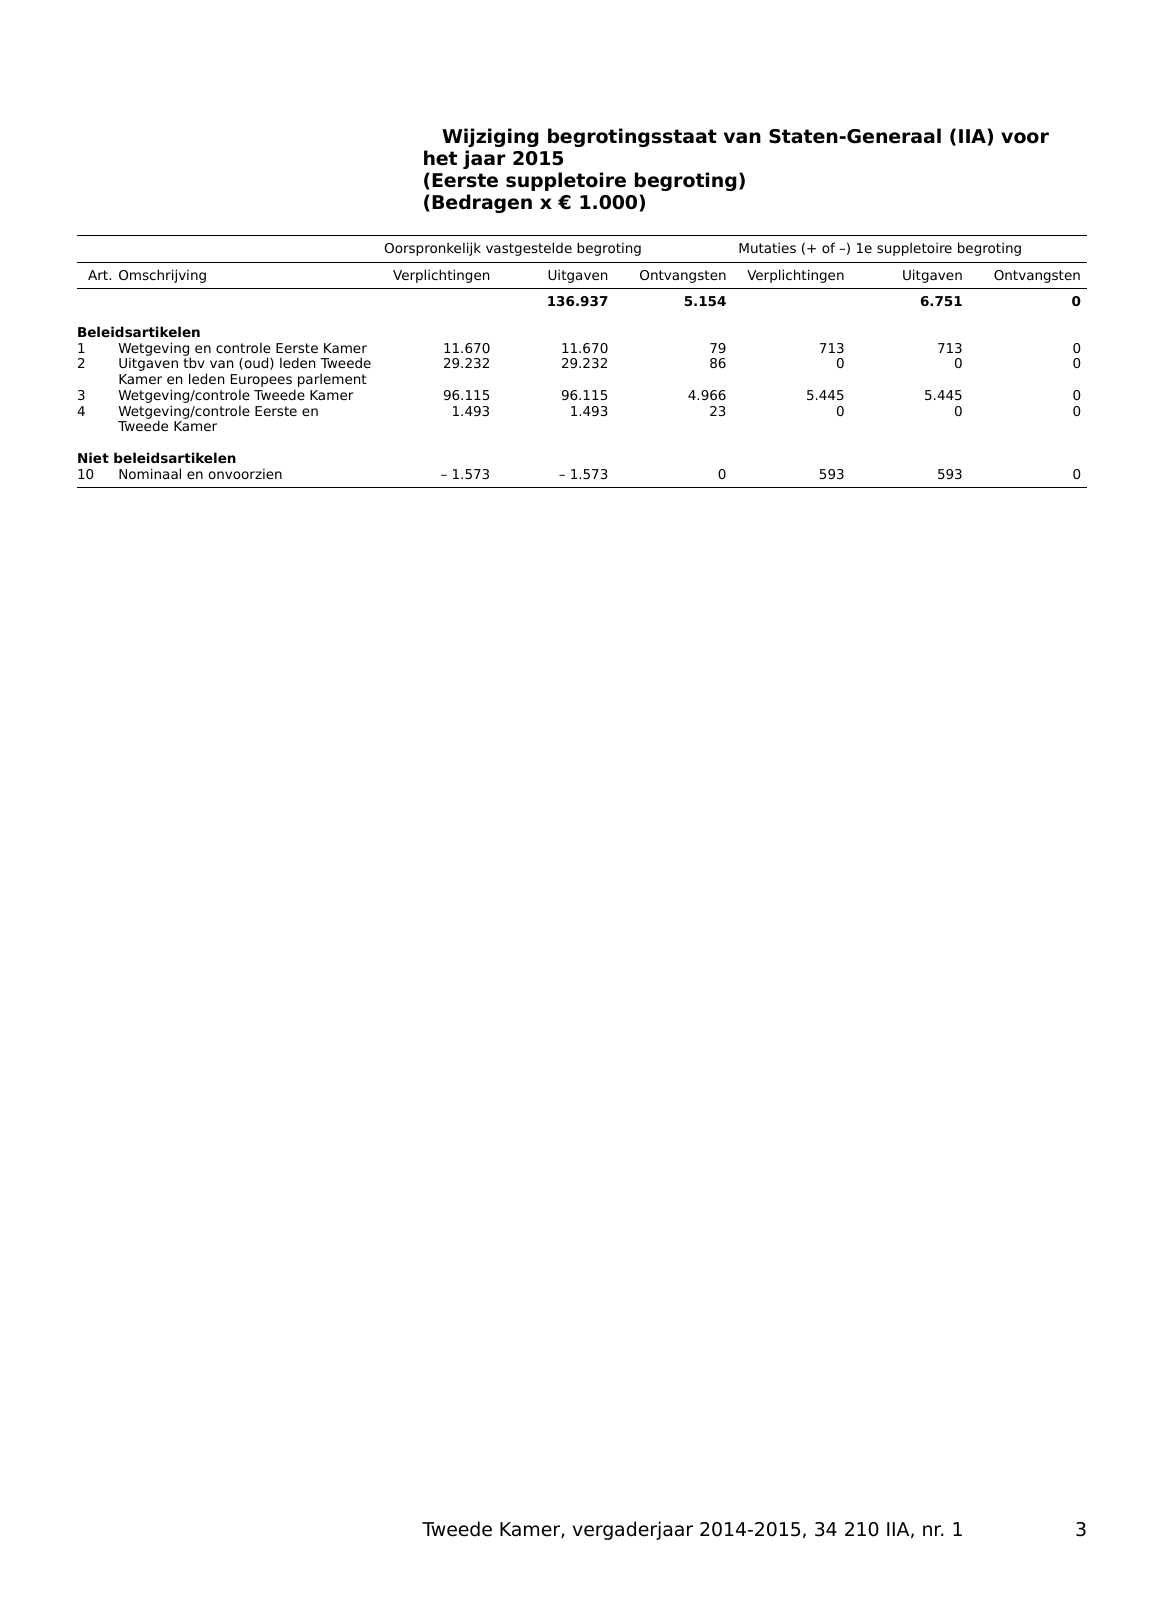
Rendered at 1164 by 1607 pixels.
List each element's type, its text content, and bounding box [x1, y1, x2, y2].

table_cell [496, 451, 614, 466]
table_cell [732, 325, 850, 341]
table_header [77, 236, 112, 262]
table_cell Omschrijving [112, 263, 378, 288]
table_cell 0 [850, 356, 968, 388]
table_cell [496, 435, 614, 451]
table_cell [732, 309, 850, 325]
table_cell [614, 309, 732, 325]
table_cell [850, 325, 968, 341]
table_cell 1.493 [496, 404, 614, 435]
table_cell 0 [969, 388, 1087, 403]
table_cell 11.670 [496, 341, 614, 356]
table_cell [378, 309, 496, 325]
table_cell 10 [77, 466, 112, 487]
table_cell 86 [614, 356, 732, 388]
table_cell 0 [614, 466, 732, 487]
table_cell Wetgeving en controle Eerste Kamer [112, 341, 378, 356]
table_cell [614, 451, 732, 466]
table_cell [378, 435, 496, 451]
table_cell 593 [850, 466, 968, 487]
table_cell [614, 435, 732, 451]
table_header [112, 236, 378, 262]
text (Eerste suppletoire begroting) [422, 169, 1087, 192]
table_cell [378, 289, 496, 309]
table_cell 5.445 [850, 388, 968, 403]
table_cell [496, 325, 614, 341]
table_cell Verplichtingen [732, 263, 850, 288]
text (Bedragen x € 1.000) [422, 192, 1087, 213]
table_cell Beleidsartikelen [77, 325, 378, 341]
table_cell [969, 451, 1087, 466]
table_cell [732, 451, 850, 466]
table_cell [77, 435, 112, 451]
table_cell [112, 309, 378, 325]
table_cell [378, 451, 496, 466]
table_header Oorspronkelijk vastgestelde begroting [378, 236, 732, 262]
table_cell – 1.573 [496, 466, 614, 487]
table_cell 0 [732, 404, 850, 435]
table_cell 593 [732, 466, 850, 487]
text Wijziging begrotingsstaat van Staten-Generaal (IIA) voor het jaar 2015 [422, 126, 1087, 169]
table_cell 2 [77, 356, 112, 388]
table_cell Uitgaven [496, 263, 614, 288]
table_cell 4 [77, 404, 112, 435]
table_cell 23 [614, 404, 732, 435]
table_cell 5.445 [732, 388, 850, 403]
table_cell [850, 309, 968, 325]
table_cell [732, 289, 850, 309]
table_cell 0 [969, 404, 1087, 435]
table_cell 11.670 [378, 341, 496, 356]
table_cell 136.937 [496, 289, 614, 309]
table_cell Wetgeving/controle Eerste en Tweede Kamer [112, 404, 378, 435]
table_cell 3 [77, 388, 112, 403]
table_cell [77, 309, 112, 325]
table_cell 0 [969, 466, 1087, 487]
table_cell 713 [732, 341, 850, 356]
table_cell Ontvangsten [614, 263, 732, 288]
table_cell 1.493 [378, 404, 496, 435]
table_cell [614, 325, 732, 341]
table_cell 0 [969, 289, 1087, 309]
table_cell 0 [969, 356, 1087, 388]
table_cell [969, 325, 1087, 341]
table_cell 4.966 [614, 388, 732, 403]
table_cell 96.115 [378, 388, 496, 403]
table_cell [969, 309, 1087, 325]
table_cell [969, 435, 1087, 451]
table_cell [112, 289, 378, 309]
table_header Mutaties (+ of –) 1e suppletoire begroting [732, 236, 1087, 262]
table_cell [378, 325, 496, 341]
table_cell [112, 435, 378, 451]
table_cell [77, 289, 112, 309]
table_cell [496, 309, 614, 325]
table_cell 29.232 [496, 356, 614, 388]
table_cell Ontvangsten [969, 263, 1087, 288]
table_cell 79 [614, 341, 732, 356]
table_cell 96.115 [496, 388, 614, 403]
table_cell – 1.573 [378, 466, 496, 487]
table_cell Uitgaven tbv van (oud) leden Tweede Kamer en leden Europees parlement [112, 356, 378, 388]
table_cell 0 [850, 404, 968, 435]
table_cell Niet beleidsartikelen [77, 451, 378, 466]
table_cell Verplichtingen [378, 263, 496, 288]
table_cell Uitgaven [850, 263, 968, 288]
table_cell Art. [77, 263, 112, 288]
table_cell [850, 451, 968, 466]
table_cell 0 [732, 356, 850, 388]
table_cell 1 [77, 341, 112, 356]
table_cell 0 [969, 341, 1087, 356]
table_cell Wetgeving/controle Tweede Kamer [112, 388, 378, 403]
table_cell Nominaal en onvoorzien [112, 466, 378, 487]
table_cell [732, 435, 850, 451]
table_cell 5.154 [614, 289, 732, 309]
table_cell 6.751 [850, 289, 968, 309]
table_cell [850, 435, 968, 451]
table_cell 713 [850, 341, 968, 356]
table_cell 29.232 [378, 356, 496, 388]
